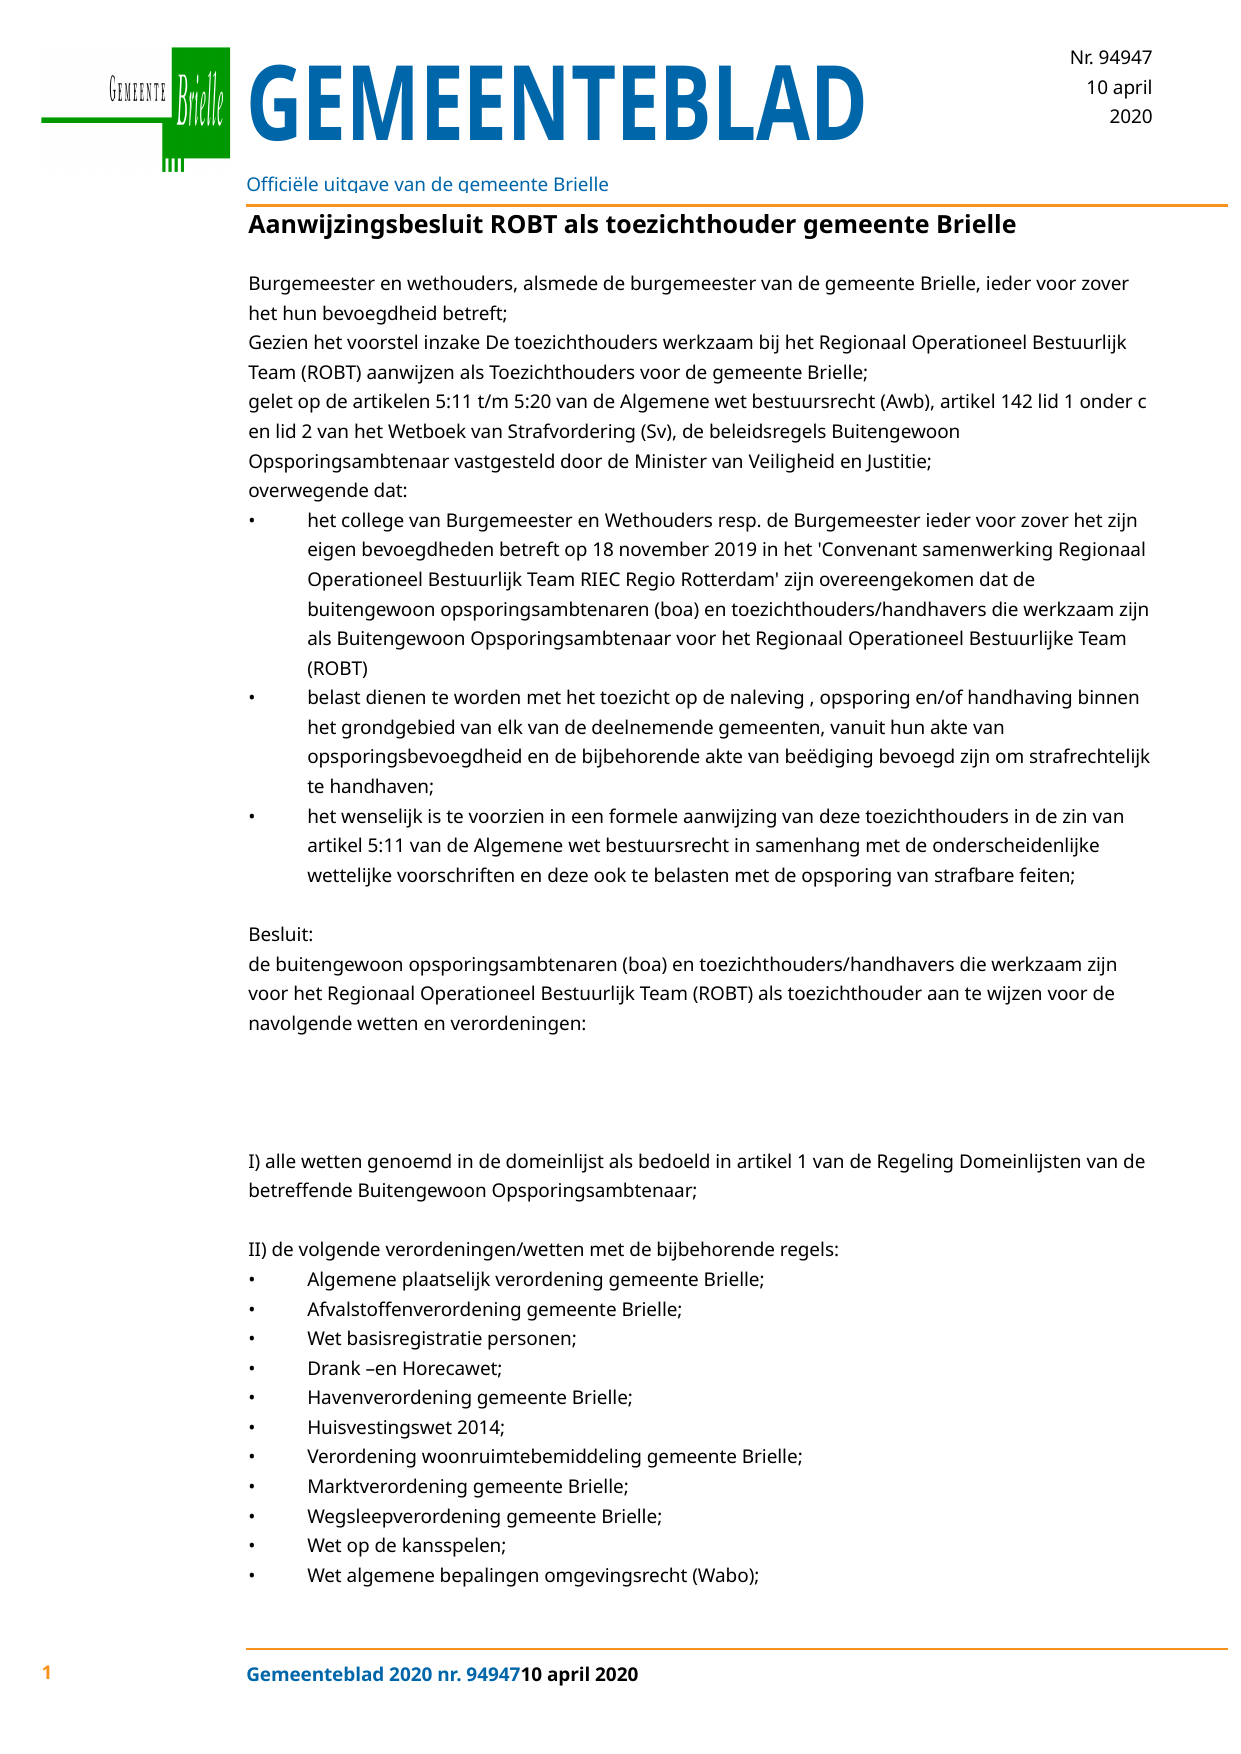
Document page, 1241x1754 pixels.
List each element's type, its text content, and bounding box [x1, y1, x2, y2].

text II) de volgende verordeningen/wetten met de bijbehorende regels: [248, 1237, 1152, 1262]
picture [41, 47, 231, 172]
list het wenselijk is te voorzien in een formele aanwijzing van deze toezichthouders in de zin van artikel 5:11 van de Algemene wet bestuursrecht in samenhang met de onderscheidenlijke wettelijke voorschriften en deze ook te belasten met de opsporing van strafbare feiten; [248, 803, 1152, 888]
list Huisvestingswet 2014; [248, 1414, 1152, 1440]
text I) alle wetten genoemd in de domeinlijst als bedoeld in artikel 1 van de Regeling Domeinlijsten van de betreffende Buitengewoon Opsporingsambtenaar; [248, 1148, 1152, 1203]
text Aanwijzingsbesluit ROBT als toezichthouder gemeente Brielle [248, 207, 1152, 241]
list Wet op de kansspelen; [248, 1532, 1152, 1558]
list Drank –en Horecawet; [248, 1355, 1152, 1381]
text Besluit: [248, 921, 1152, 947]
text overwegende dat: [248, 477, 1152, 503]
text de buitengewoon opsporingsambtenaren (boa) en toezichthouders/handhavers die werkzaam zijn voor het Regionaal Operationeel Bestuurlijk Team (ROBT) als toezichthouder aan te wijzen voor de navolgende wetten en verordeningen: [248, 951, 1152, 1036]
list het college van Burgemeester en Wethouders resp. de Burgemeester ieder voor zover het zijn eigen bevoegdheden betreft op 18 november 2019 in het 'Convenant samenwerking Regionaal Operationeel Bestuurlijk Team RIEC Regio Rotterdam' zijn overeengekomen dat de buitengewoon opsporingsambtenaren (boa) en toezichthouders/handhavers die werkzaam zijn als Buitengewoon Opsporingsambtenaar voor het Regionaal Operationeel Bestuurlijke Team (ROBT) [248, 507, 1152, 681]
list Havenverordening gemeente Brielle; [248, 1384, 1152, 1410]
list Algemene plaatselijk verordening gemeente Brielle; [248, 1266, 1152, 1292]
list Marktverordening gemeente Brielle; [248, 1473, 1152, 1499]
list belast dienen te worden met het toezicht op de naleving , opsporing en/of handhaving binnen het grondgebied van elk van de deelnemende gemeenten, vanuit hun akte van opsporingsbevoegdheid en de bijbehorende akte van beëdiging bevoegd zijn om strafrechtelijk te handhaven; [248, 684, 1152, 799]
text gelet op de artikelen 5:11 t/m 5:20 van de Algemene wet bestuursrecht (Awb), artikel 142 lid 1 onder c en lid 2 van het Wetboek van Strafvordering (Sv), de beleidsregels Buitengewoon Opsporingsambtenaar vastgesteld door de Minister van Veiligheid en Justitie; [248, 389, 1152, 473]
list Wegsleepverordening gemeente Brielle; [248, 1503, 1152, 1529]
text Burgemeester en wethouders, alsmede de burgemeester van de gemeente Brielle, ieder voor zover het hun bevoegdheid betreft; [248, 270, 1152, 326]
text Gezien het voorstel inzake De toezichthouders werkzaam bij het Regionaal Operationeel Bestuurlijk Team (ROBT) aanwijzen als Toezichthouders voor de gemeente Brielle; [248, 329, 1152, 385]
list Afvalstoffenverordening gemeente Brielle; [248, 1296, 1152, 1322]
list Wet basisregistratie personen; [248, 1325, 1152, 1351]
list Verordening woonruimtebemiddeling gemeente Brielle; [248, 1444, 1152, 1469]
list Wet algemene bepalingen omgevingsrecht (Wabo); [248, 1562, 1152, 1588]
